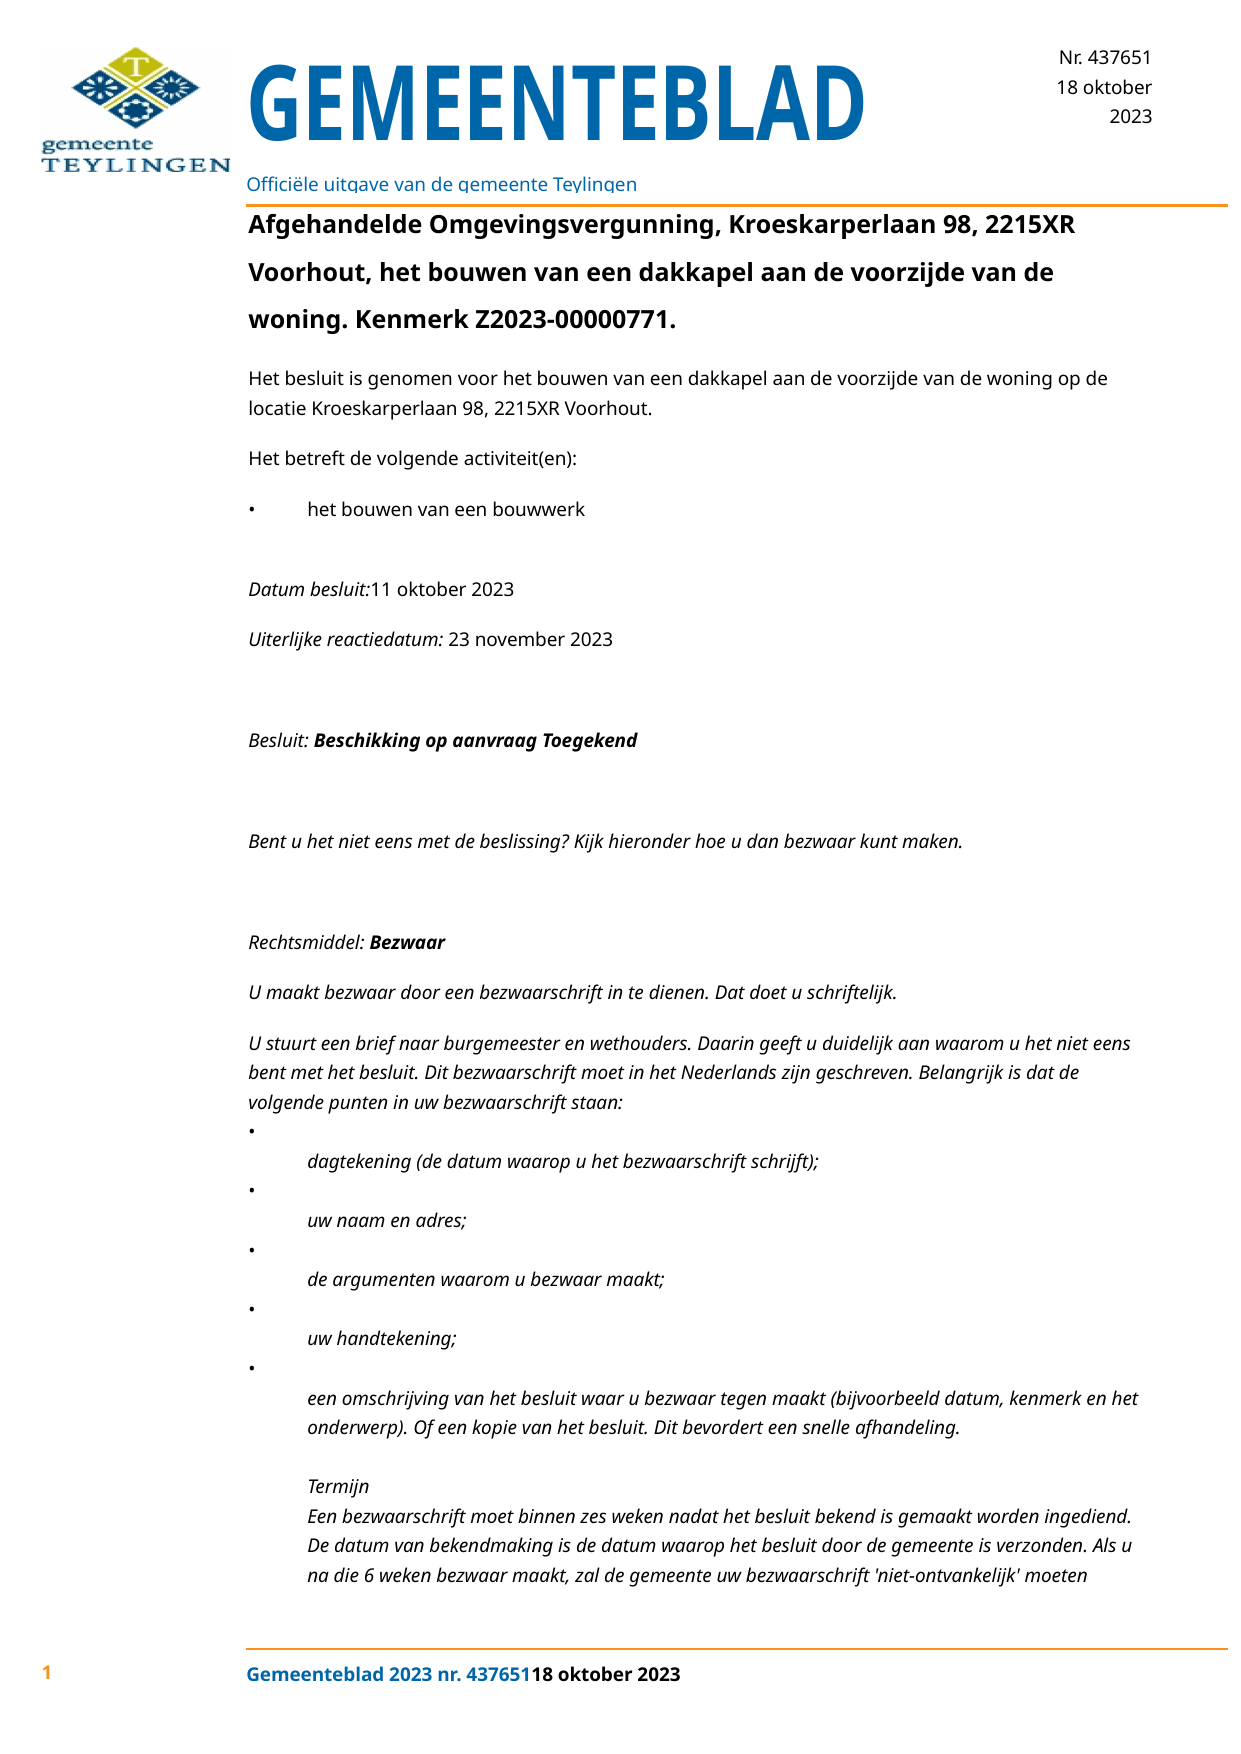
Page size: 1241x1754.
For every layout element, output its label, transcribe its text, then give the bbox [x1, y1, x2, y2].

text Afgehandelde Omgevingsvergunning, Kroeskarperlaan 98, 2215XR Voorhout, het bouwen van een dakkapel aan de voorzijde van de woning. Kenmerk Z2023-00000771. [248, 207, 1152, 336]
list Termijn [248, 1473, 1152, 1499]
list Een bezwaarschrift moet binnen zes weken nadat het besluit bekend is gemaakt worden ingediend. De datum van bekendmaking is de datum waarop het besluit door de gemeente is verzonden. Als u na die 6 weken bezwaar maakt, zal de gemeente uw bezwaarschrift 'niet-ontvankelijk' moeten [248, 1503, 1152, 1588]
text Datum besluit:11 oktober 2023 [248, 576, 1152, 602]
list het bouwen van een bouwwerk [248, 496, 1152, 522]
text Besluit: Beschikking op aanvraag Toegekend [248, 727, 1152, 753]
text Uiterlijke reactiedatum: 23 november 2023 [248, 626, 1152, 652]
text Bent u het niet eens met de beslissing? Kijk hieronder hoe u dan bezwaar kunt maken. [248, 828, 1152, 854]
text Het betreft de volgende activiteit(en): [248, 446, 1152, 471]
list uw handtekening; [248, 1326, 1152, 1351]
list uw naam en adres; [248, 1207, 1152, 1233]
text Het besluit is genomen voor het bouwen van een dakkapel aan de voorzijde van de woning op de locatie Kroeskarperlaan 98, 2215XR Voorhout. [248, 366, 1152, 421]
text U stuurt een brief naar burgemeester en wethouders. Daarin geeft u duidelijk aan waarom u het niet eens bent met het besluit. Dit bezwaarschrift moet in het Nederlands zijn geschreven. Belangrijk is dat de volgende punten in uw bezwaarschrift staan: [248, 1030, 1152, 1114]
text Rechtsmiddel: Bezwaar [248, 929, 1152, 954]
list dagtekening (de datum waarop u het bezwaarschrift schrijft); [248, 1148, 1152, 1174]
text U maakt bezwaar door een bezwaarschrift in te dienen. Dat doet u schriftelijk. [248, 979, 1152, 1005]
list de argumenten waarom u bezwaar maakt; [248, 1266, 1152, 1292]
list een omschrijving van het besluit waar u bezwaar tegen maakt (bijvoorbeeld datum, kenmerk en het onderwerp). Of een kopie van het besluit. Dit bevordert een snelle afhandeling. [248, 1385, 1152, 1440]
picture [41, 47, 231, 172]
